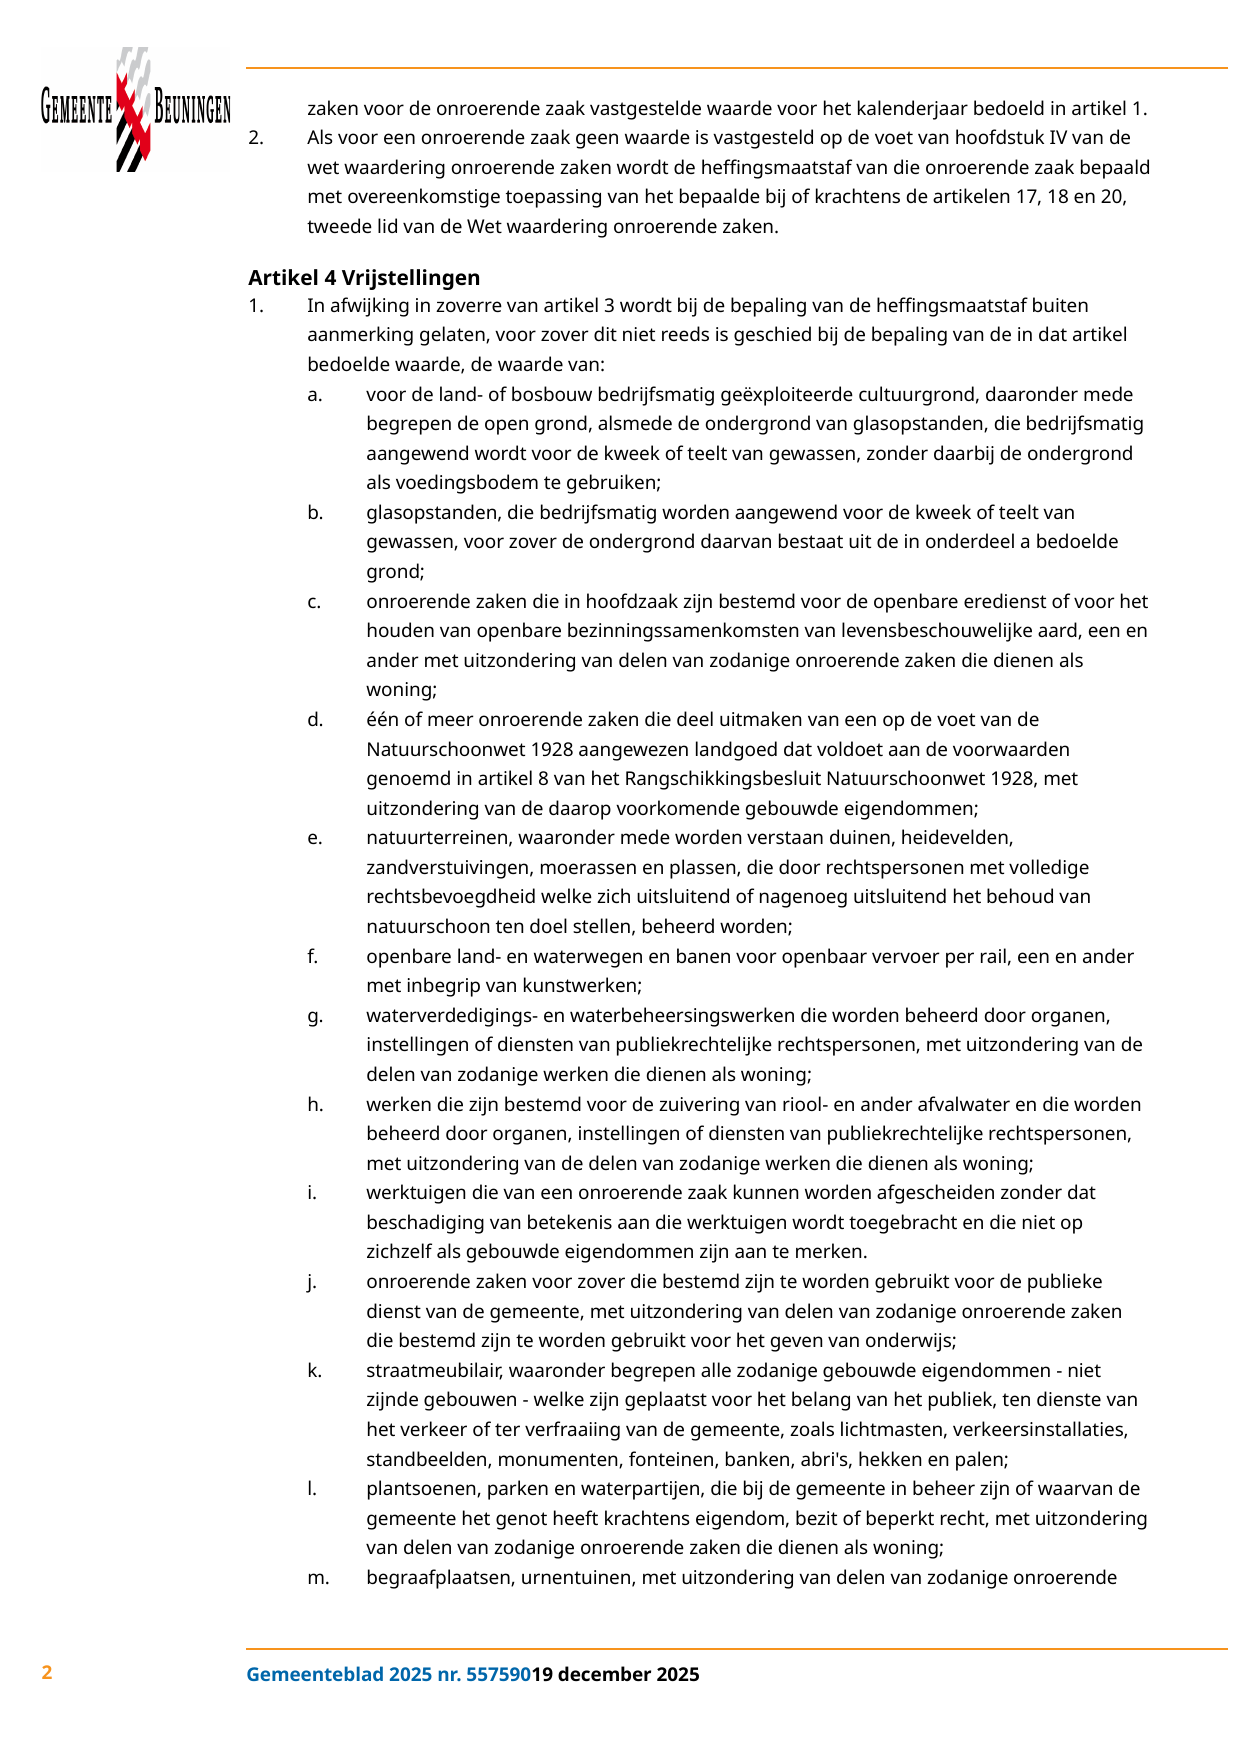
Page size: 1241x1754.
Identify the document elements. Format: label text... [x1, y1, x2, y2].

list voor de land- of bosbouw bedrijfsmatig geëxploiteerde cultuurgrond, daaronder mede begrepen de open grond, alsmede de ondergrond van glasopstanden, die bedrijfsmatig aangewend wordt voor de kweek of teelt van gewassen, zonder daarbij de ondergrond als voedingsbodem te gebruiken; [307, 381, 1152, 495]
list Als voor een onroerende zaak geen waarde is vastgesteld op de voet van hoofdstuk IV van de wet waardering onroerende zaken wordt de heffingsmaatstaf van die onroerende zaak bepaald met overeenkomstige toepassing van het bepaalde bij of krachtens de artikelen 17, 18 en 20, tweede lid van de Wet waardering onroerende zaken. [248, 124, 1152, 239]
list zaken voor de onroerende zaak vastgestelde waarde voor het kalenderjaar bedoeld in artikel 1. [248, 95, 1152, 121]
list begraafplaatsen, urnentuinen, met uitzondering van delen van zodanige onroerende [307, 1564, 1152, 1590]
list onroerende zaken die in hoofdzaak zijn bestemd voor de openbare eredienst of voor het houden van openbare bezinningssamenkomsten van levensbeschouwelijke aard, een en ander met uitzondering van delen van zodanige onroerende zaken die dienen als woning; [307, 588, 1152, 702]
list één of meer onroerende zaken die deel uitmaken van een op de voet van de Natuurschoonwet 1928 aangewezen landgoed dat voldoet aan de voorwaarden genoemd in artikel 8 van het Rangschikkingsbesluit Natuurschoonwet 1928, met uitzondering van de daarop voorkomende gebouwde eigendommen; [307, 706, 1152, 821]
list plantsoenen, parken en waterpartijen, die bij de gemeente in beheer zijn of waarvan de gemeente het genot heeft krachtens eigendom, bezit of beperkt recht, met uitzondering van delen van zodanige onroerende zaken die dienen als woning; [307, 1475, 1152, 1560]
list openbare land- en waterwegen en banen voor openbaar vervoer per rail, een en ander met inbegrip van kunstwerken; [307, 943, 1152, 998]
text Artikel 4 Vrijstellingen [248, 263, 1152, 292]
list natuurterreinen, waaronder mede worden verstaan duinen, heidevelden, zandverstuivingen, moerassen en plassen, die door rechtspersonen met volledige rechtsbevoegdheid welke zich uitsluitend of nagenoeg uitsluitend het behoud van natuurschoon ten doel stellen, beheerd worden; [307, 824, 1152, 939]
list waterverdedigings- en waterbeheersingswerken die worden beheerd door organen, instellingen of diensten van publiekrechtelijke rechtspersonen, met uitzondering van de delen van zodanige werken die dienen als woning; [307, 1002, 1152, 1087]
list werken die zijn bestemd voor de zuivering van riool- en ander afvalwater en die worden beheerd door organen, instellingen of diensten van publiekrechtelijke rechtspersonen, met uitzondering van de delen van zodanige werken die dienen als woning; [307, 1091, 1152, 1176]
list glasopstanden, die bedrijfsmatig worden aangewend voor de kweek of teelt van gewassen, voor zover de ondergrond daarvan bestaat uit de in onderdeel a bedoelde grond; [307, 499, 1152, 584]
list werktuigen die van een onroerende zaak kunnen worden afgescheiden zonder dat beschadiging van betekenis aan die werktuigen wordt toegebracht en die niet op zichzelf als gebouwde eigendommen zijn aan te merken. [307, 1179, 1152, 1264]
picture [41, 47, 231, 172]
list onroerende zaken voor zover die bestemd zijn te worden gebruikt voor de publieke dienst van de gemeente, met uitzondering van delen van zodanige onroerende zaken die bestemd zijn te worden gebruikt voor het geven van onderwijs; [307, 1268, 1152, 1353]
list In afwijking in zoverre van artikel 3 wordt bij de bepaling van de heffingsmaatstaf buiten aanmerking gelaten, voor zover dit niet reeds is geschied bij de bepaling van de in dat artikel bedoelde waarde, de waarde van: [248, 292, 1152, 377]
list straatmeubilair, waaronder begrepen alle zodanige gebouwde eigendommen - niet zijnde gebouwen - welke zijn geplaatst voor het belang van het publiek, ten dienste van het verkeer of ter verfraaiing van de gemeente, zoals lichtmasten, verkeersinstallaties, standbeelden, monumenten, fonteinen, banken, abri's, hekken en palen; [307, 1357, 1152, 1471]
